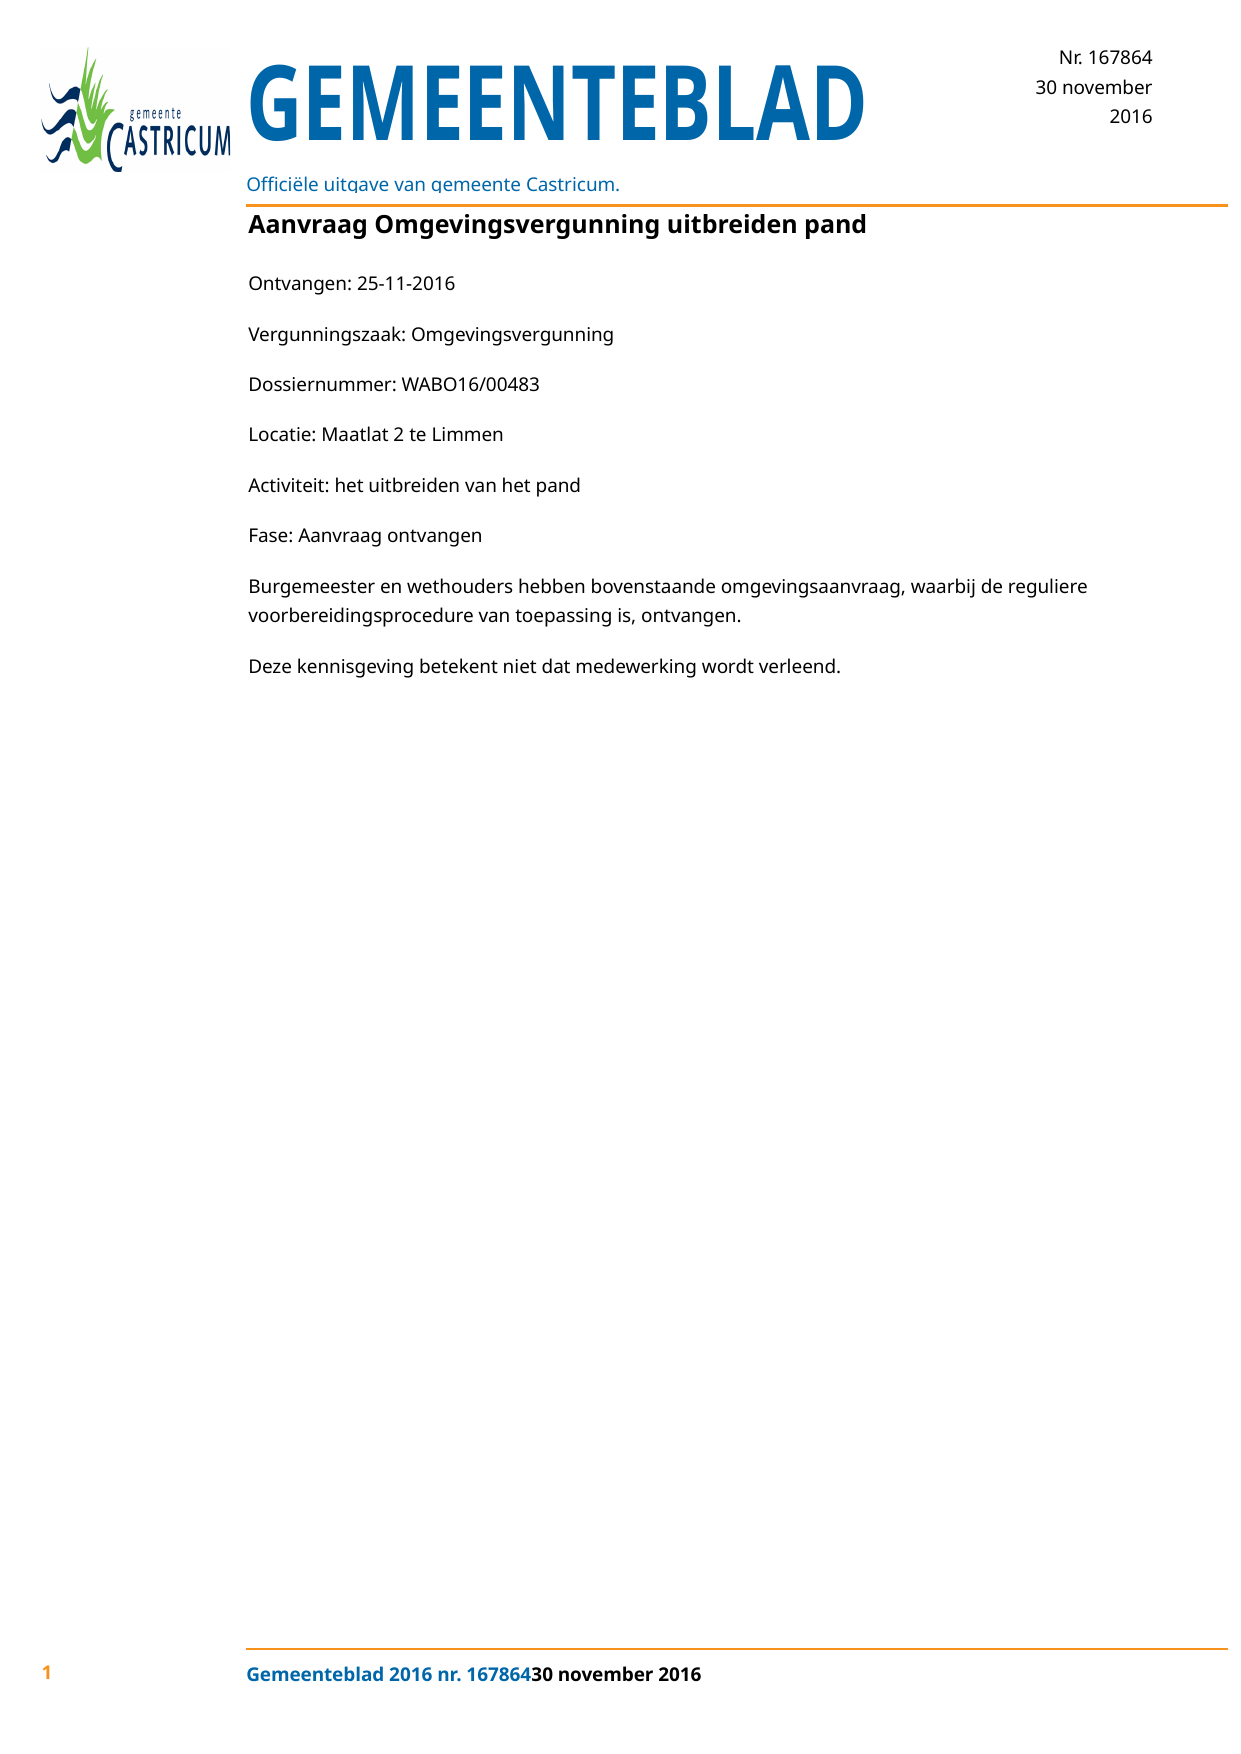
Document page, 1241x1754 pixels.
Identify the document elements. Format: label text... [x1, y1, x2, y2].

text Dossiernummer: WABO16/00483 [248, 371, 1152, 397]
text Aanvraag Omgevingsvergunning uitbreiden pand [248, 207, 1152, 241]
text Activiteit: het uitbreiden van het pand [248, 472, 1152, 498]
text Locatie: Maatlat 2 te Limmen [248, 422, 1152, 447]
text Deze kennisgeving betekent niet dat medewerking wordt verleend. [248, 653, 1152, 678]
text Burgemeester en wethouders hebben bovenstaande omgevingsaanvraag, waarbij de reguliere voorbereidingsprocedure van toepassing is, ontvangen. [248, 573, 1152, 628]
text Ontvangen: 25-11-2016 [248, 270, 1152, 296]
text Fase: Aanvraag ontvangen [248, 522, 1152, 548]
picture [41, 47, 231, 172]
text Vergunningszaak: Omgevingsvergunning [248, 321, 1152, 346]
